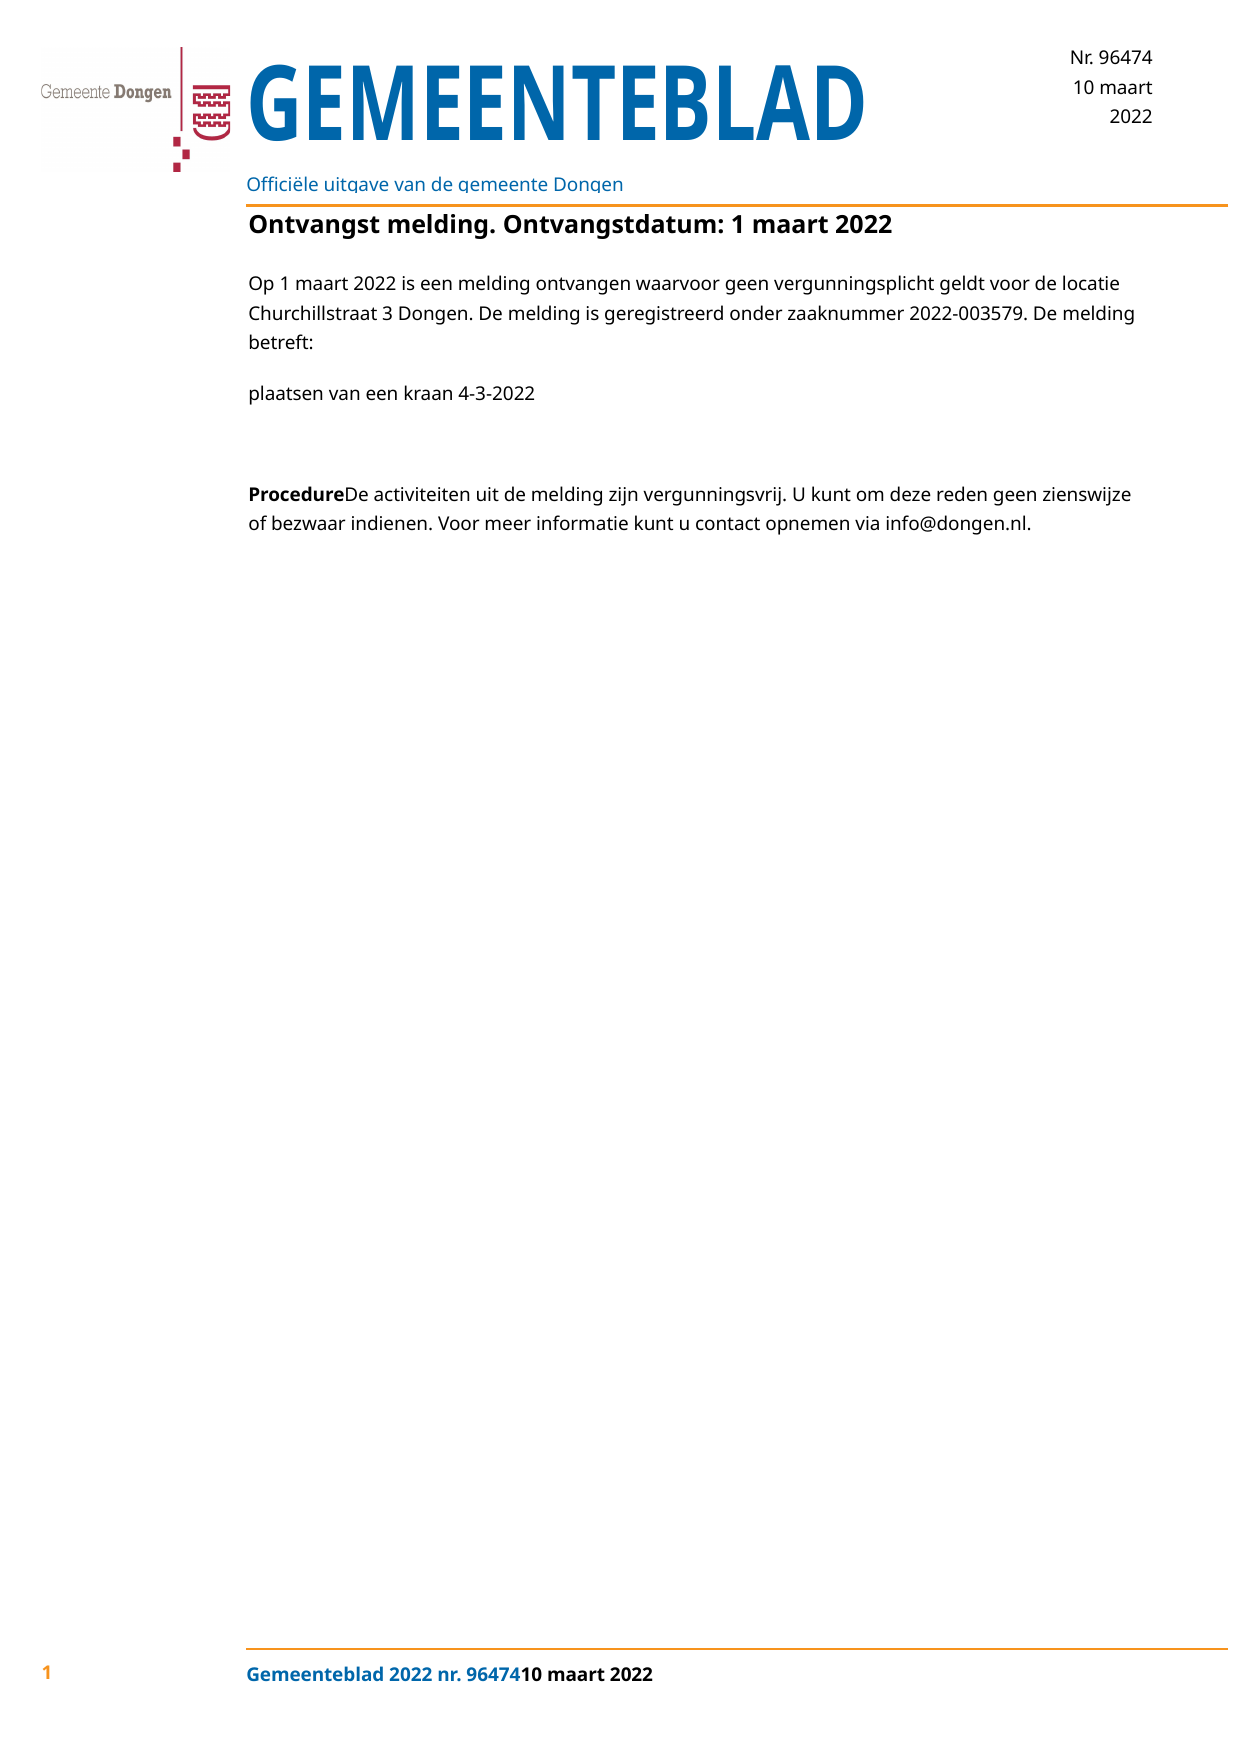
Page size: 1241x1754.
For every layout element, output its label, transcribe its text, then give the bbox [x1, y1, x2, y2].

text plaatsen van een kraan 4-3-2022 [248, 380, 1152, 406]
picture [41, 47, 231, 172]
text Ontvangst melding. Ontvangstdatum: 1 maart 2022 [248, 207, 1152, 241]
text ProcedureDe activiteiten uit de melding zijn vergunningsvrij. U kunt om deze reden geen zienswijze of bezwaar indienen. Voor meer informatie kunt u contact opnemen via info@dongen.nl. [248, 481, 1152, 536]
text Op 1 maart 2022 is een melding ontvangen waarvoor geen vergunningsplicht geldt voor de locatie Churchillstraat 3 Dongen. De melding is geregistreerd onder zaaknummer 2022-003579. De melding betreft: [248, 270, 1152, 355]
